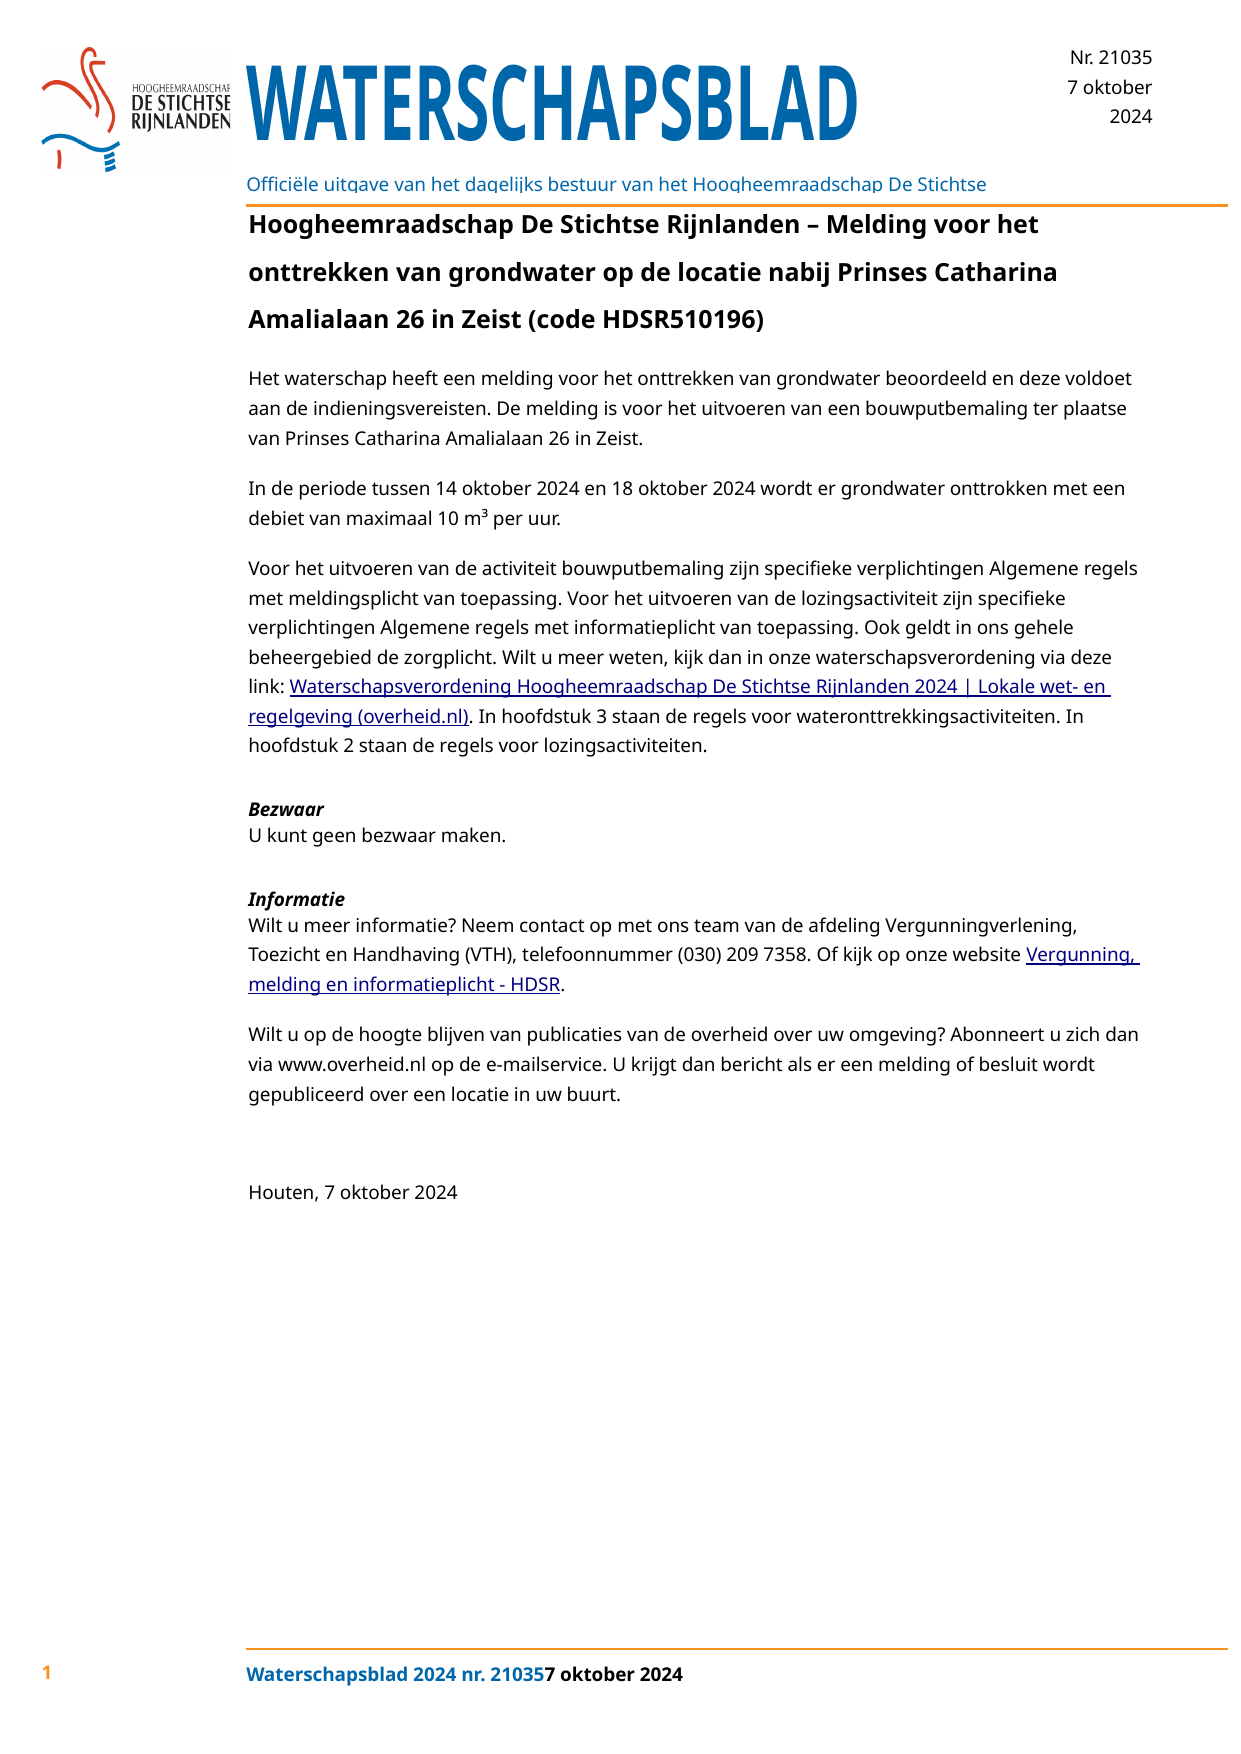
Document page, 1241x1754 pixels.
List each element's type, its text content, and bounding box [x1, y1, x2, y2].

text U kunt geen bezwaar maken. [248, 822, 1152, 848]
text In de periode tussen 14 oktober 2024 en 18 oktober 2024 wordt er grondwater onttrokken met een debiet van maximaal 10 m³ per uur. [248, 475, 1152, 530]
text Het waterschap heeft een melding voor het onttrekken van grondwater beoordeeld en deze voldoet aan de indieningsvereisten. De melding is voor het uitvoeren van een bouwputbemaling ter plaatse van Prinses Catharina Amalialaan 26 in Zeist. [248, 366, 1152, 450]
text Houten, 7 oktober 2024 [248, 1179, 1152, 1205]
text Voor het uitvoeren van de activiteit bouwputbemaling zijn specifieke verplichtingen Algemene regels met meldingsplicht van toepassing. Voor het uitvoeren van de lozingsactiviteit zijn specifieke verplichtingen Algemene regels met informatieplicht van toepassing. Ook geldt in ons gehele beheergebied de zorgplicht. Wilt u meer weten, kijk dan in onze waterschapsverordening via deze link: Waterschapsverordening Hoogheemraadschap De Stichtse Rijnlanden 2024 | Lokale wet- en regelgeving (overheid.nl). In hoofdstuk 3 staan de regels voor wateronttrekkingsactiviteiten. In hoofdstuk 2 staan de regels voor lozingsactiviteiten. [248, 555, 1152, 758]
picture [41, 47, 231, 172]
text Bezwaar [248, 797, 1152, 822]
text Informatie [248, 886, 1152, 912]
text Wilt u meer informatie? Neem contact op met ons team van de afdeling Vergunningverlening, Toezicht en Handhaving (VTH), telefoonnummer (030) 209 7358. Of kijk op onze website Vergunning, melding en informatieplicht - HDSR. [248, 912, 1152, 997]
text Wilt u op de hoogte blijven van publicaties van de overheid over uw omgeving? Abonneert u zich dan via www.overheid.nl op de e-mailservice. U krijgt dan bericht als er een melding of besluit wordt gepubliceerd over een locatie in uw buurt. [248, 1022, 1152, 1106]
text Hoogheemraadschap De Stichtse Rijnlanden – Melding voor het onttrekken van grondwater op de locatie nabij Prinses Catharina Amalialaan 26 in Zeist (code HDSR510196) [248, 207, 1152, 336]
